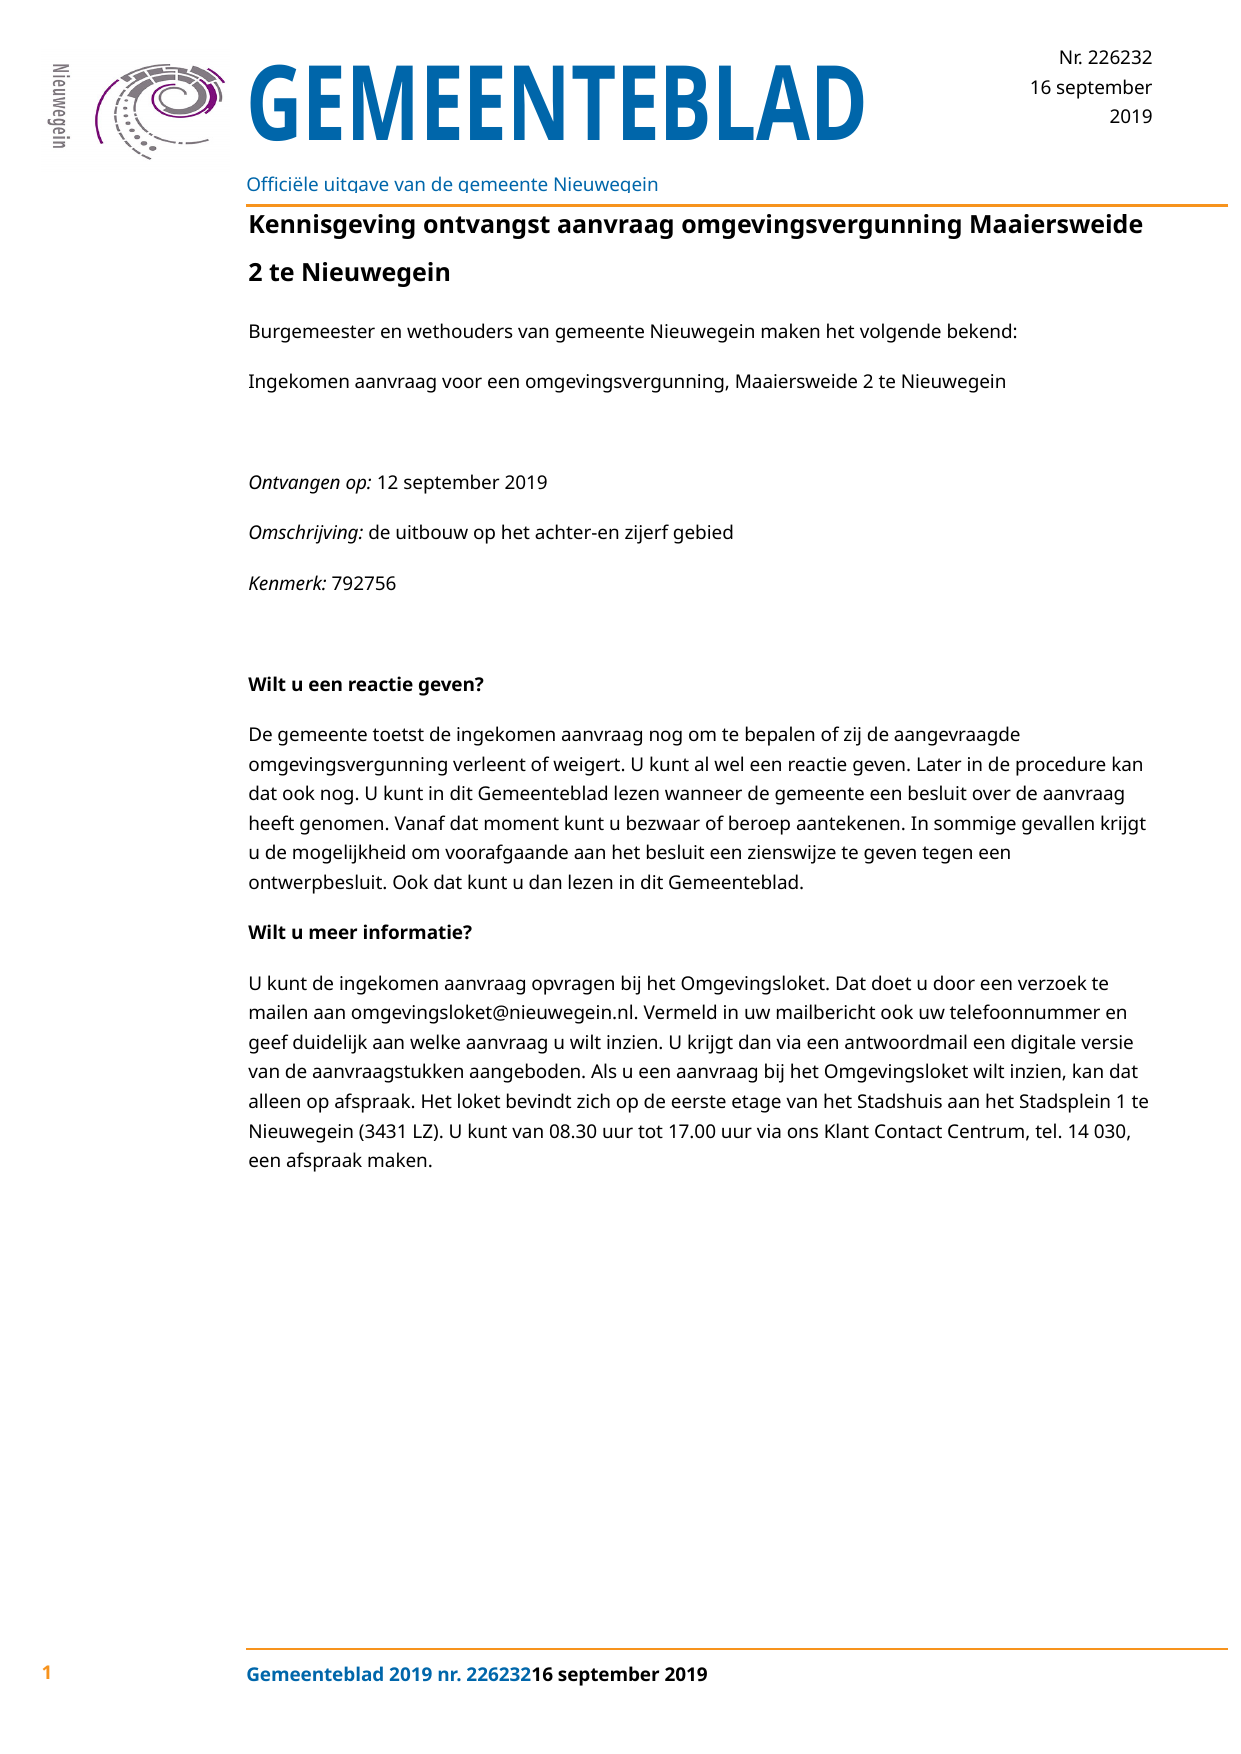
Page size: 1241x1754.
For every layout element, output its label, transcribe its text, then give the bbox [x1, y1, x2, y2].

text Wilt u een reactie geven? [248, 671, 1152, 697]
picture [41, 47, 231, 172]
text Burgemeester en wethouders van gemeente Nieuwegein maken het volgende bekend: [248, 318, 1152, 344]
text Kennisgeving ontvangst aanvraag omgevingsvergunning Maaiersweide 2 te Nieuwegein [248, 207, 1152, 288]
text U kunt de ingekomen aanvraag opvragen bij het Omgevingsloket. Dat doet u door een verzoek te mailen aan omgevingsloket@nieuwegein.nl. Vermeld in uw mailbericht ook uw telefoonnummer en geef duidelijk aan welke aanvraag u wilt inzien. U krijgt dan via een antwoordmail een digitale versie van de aanvraagstukken aangeboden. Als u een aanvraag bij het Omgevingsloket wilt inzien, kan dat alleen op afspraak. Het loket bevindt zich op de eerste etage van het Stadshuis aan het Stadsplein 1 te Nieuwegein (3431 LZ). U kunt van 08.30 uur tot 17.00 uur via ons Klant Contact Centrum, tel. 14 030, een afspraak maken. [248, 970, 1152, 1173]
text Kenmerk: 792756 [248, 570, 1152, 596]
text Wilt u meer informatie? [248, 919, 1152, 945]
text Ontvangen op: 12 september 2019 [248, 469, 1152, 495]
text De gemeente toetst de ingekomen aanvraag nog om te bepalen of zij de aangevraagde omgevingsvergunning verleent of weigert. U kunt al wel een reactie geven. Later in de procedure kan dat ook nog. U kunt in dit Gemeenteblad lezen wanneer de gemeente een besluit over de aanvraag heeft genomen. Vanaf dat moment kunt u bezwaar of beroep aantekenen. In sommige gevallen krijgt u de mogelijkheid om voorafgaande aan het besluit een zienswijze te geven tegen een ontwerpbesluit. Ook dat kunt u dan lezen in dit Gemeenteblad. [248, 721, 1152, 895]
text Omschrijving: de uitbouw op het achter-en zijerf gebied [248, 519, 1152, 545]
text Ingekomen aanvraag voor een omgevingsvergunning, Maaiersweide 2 te Nieuwegein [248, 368, 1152, 394]
